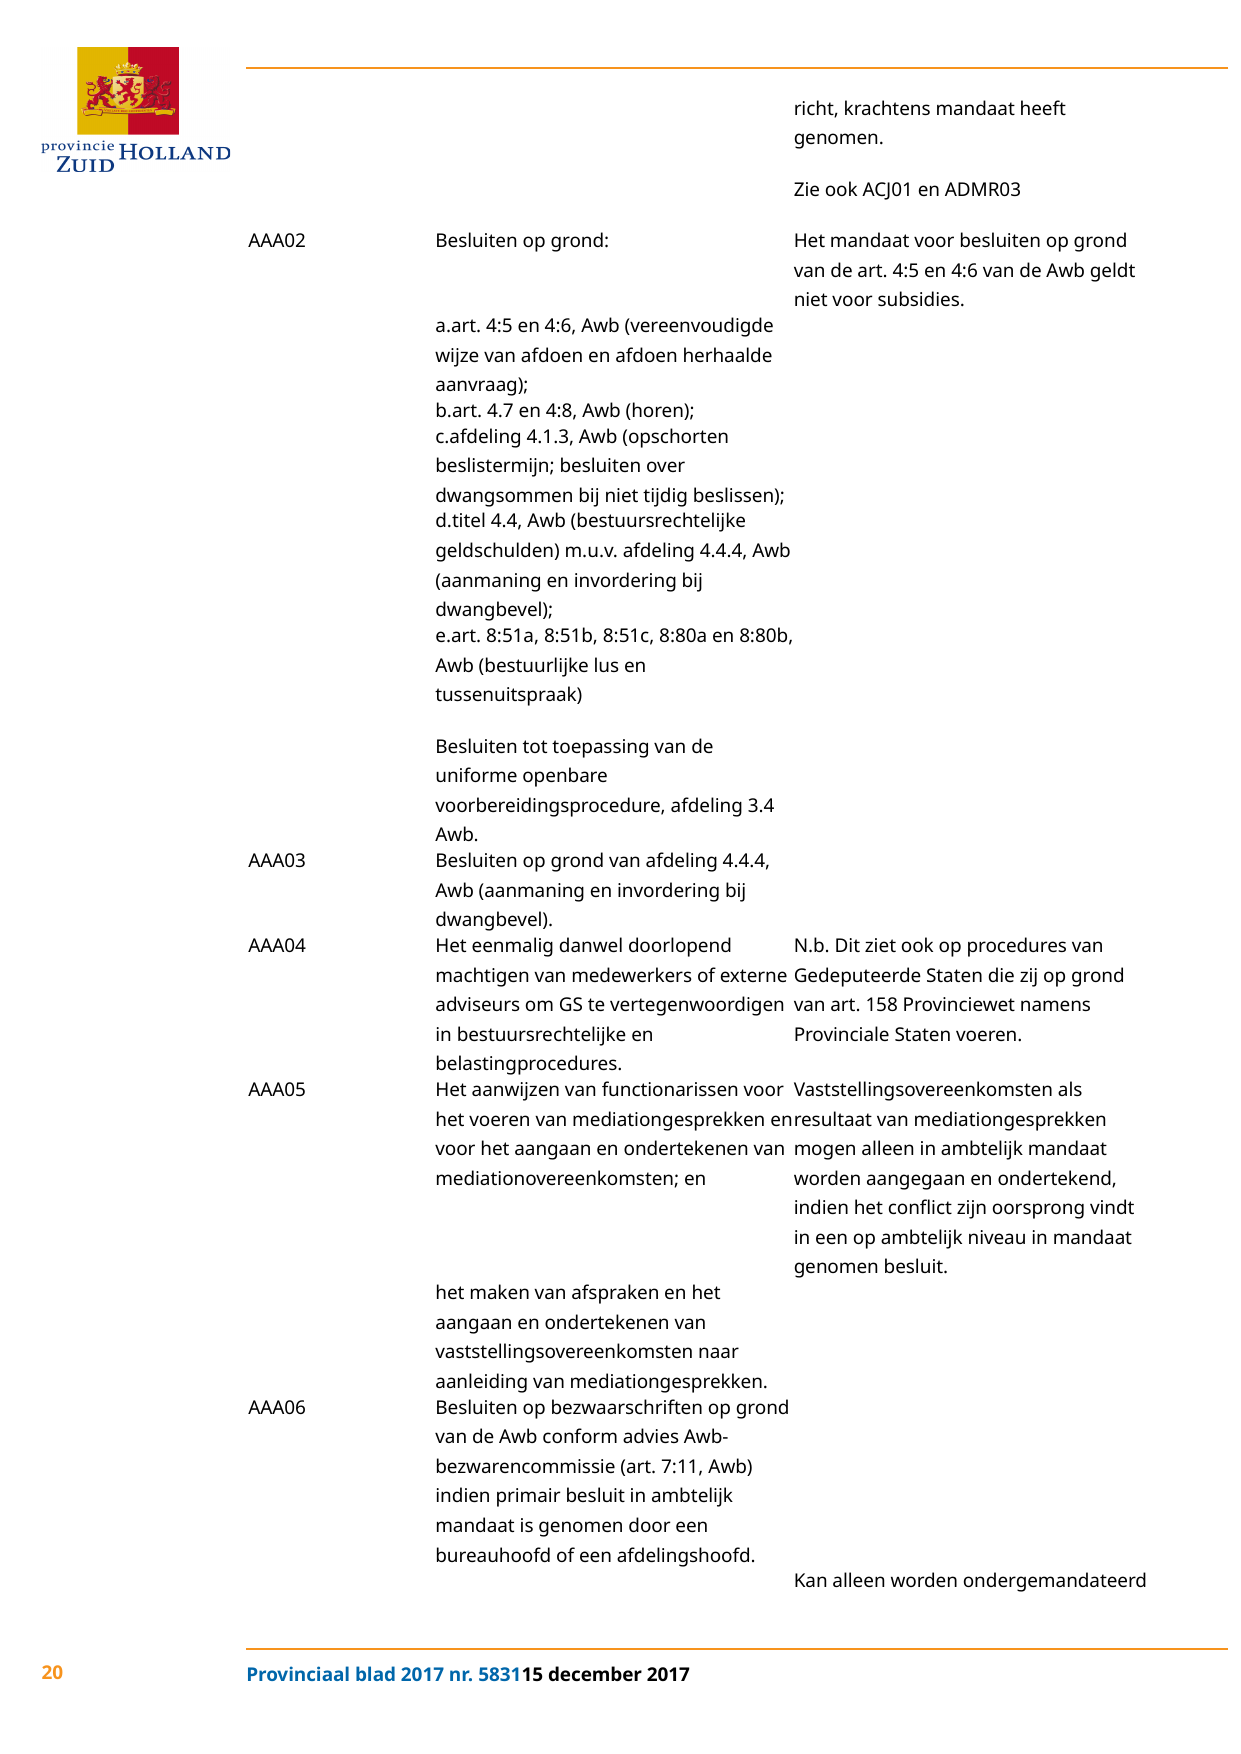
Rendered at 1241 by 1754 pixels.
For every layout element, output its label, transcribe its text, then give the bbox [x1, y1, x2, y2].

table_cell c.afdeling 4.1.3, Awb (opschorten beslistermijn; besluiten over dwangsommen bij niet tijdig beslissen); [435, 423, 793, 508]
table_cell [248, 1568, 435, 1593]
table_cell [794, 622, 1152, 707]
table_cell Kan alleen worden ondergemandateerd [794, 1568, 1152, 1593]
table_cell [794, 1280, 1152, 1394]
table_cell [248, 1280, 435, 1394]
table_cell richt, krachtens mandaat heeft genomen. [794, 95, 1152, 150]
table_cell [794, 312, 1152, 397]
table_cell AAA02 [248, 227, 435, 312]
table_cell AAA03 [248, 847, 435, 932]
table_cell [794, 397, 1152, 423]
table_cell [248, 423, 435, 508]
table_cell het maken van afspraken en het aangaan en ondertekenen van vaststellingsovereenkomsten naar aanleiding van mediationgesprekken. [435, 1280, 793, 1394]
table_cell b.art. 4.7 en 4:8, Awb (horen); [435, 397, 793, 423]
table_cell [248, 707, 435, 733]
picture [41, 47, 231, 172]
table_cell [794, 150, 1152, 176]
table_cell [248, 312, 435, 397]
table_cell [248, 622, 435, 707]
table_cell [794, 423, 1152, 508]
table_cell [248, 508, 435, 622]
table_cell [248, 733, 435, 847]
table_cell [435, 95, 793, 150]
table_cell [794, 202, 1152, 227]
table_cell [435, 150, 793, 176]
table_cell a.art. 4:5 en 4:6, Awb (vereenvoudigde wijze van afdoen en afdoen herhaalde aanvraag); [435, 312, 793, 397]
table_cell [248, 95, 435, 150]
table_cell [435, 176, 793, 202]
table_cell [794, 847, 1152, 932]
table_cell [794, 1394, 1152, 1568]
table_cell Besluiten op grond van afdeling 4.4.4, Awb (aanmaning en invordering bij dwangbevel). [435, 847, 793, 932]
table_cell [248, 150, 435, 176]
table_cell [435, 202, 793, 227]
table_cell [435, 1568, 793, 1593]
table_cell Het eenmalig danwel doorlopend machtigen van medewerkers of externe adviseurs om GS te vertegenwoordigen in bestuursrechtelijke en belastingprocedures. [435, 932, 793, 1076]
table_cell [248, 202, 435, 227]
table_cell AAA04 [248, 932, 435, 1076]
table_cell Besluiten op bezwaarschriften op grond van de Awb conform advies Awb-bezwarencommissie (art. 7:11, Awb) indien primair besluit in ambtelijk mandaat is genomen door een bureauhoofd of een afdelingshoofd. [435, 1394, 793, 1568]
table_cell Besluiten tot toepassing van de uniforme openbare voorbereidingsprocedure, afdeling 3.4 Awb. [435, 733, 793, 847]
table_cell [248, 397, 435, 423]
table_cell Vaststellingsovereenkomsten als resultaat van mediationgesprekken mogen alleen in ambtelijk mandaat worden aangegaan en ondertekend, indien het conflict zijn oorsprong vindt in een op ambtelijk niveau in mandaat genomen besluit. [794, 1076, 1152, 1279]
table_cell AAA05 [248, 1076, 435, 1279]
table_cell [794, 707, 1152, 733]
table_cell AAA06 [248, 1394, 435, 1568]
table_cell [794, 733, 1152, 847]
table_cell N.b. Dit ziet ook op procedures van Gedeputeerde Staten die zij op grond van art. 158 Provinciewet namens Provinciale Staten voeren. [794, 932, 1152, 1076]
table_cell Besluiten op grond: [435, 227, 793, 312]
table_cell [435, 707, 793, 733]
table_cell Het aanwijzen van functionarissen voor het voeren van mediationgesprekken en voor het aangaan en ondertekenen van mediationovereenkomsten; en [435, 1076, 793, 1279]
table_cell [794, 508, 1152, 622]
table_cell e.art. 8:51a, 8:51b, 8:51c, 8:80a en 8:80b, Awb (bestuurlijke lus en tussenuitspraak) [435, 622, 793, 707]
table_cell [248, 176, 435, 202]
table_cell d.titel 4.4, Awb (bestuursrechtelijke geldschulden) m.u.v. afdeling 4.4.4, Awb (aanmaning en invordering bij dwangbevel); [435, 508, 793, 622]
table_cell Zie ook ACJ01 en ADMR03 [794, 176, 1152, 202]
table_cell Het mandaat voor besluiten op grond van de art. 4:5 en 4:6 van de Awb geldt niet voor subsidies. [794, 227, 1152, 312]
